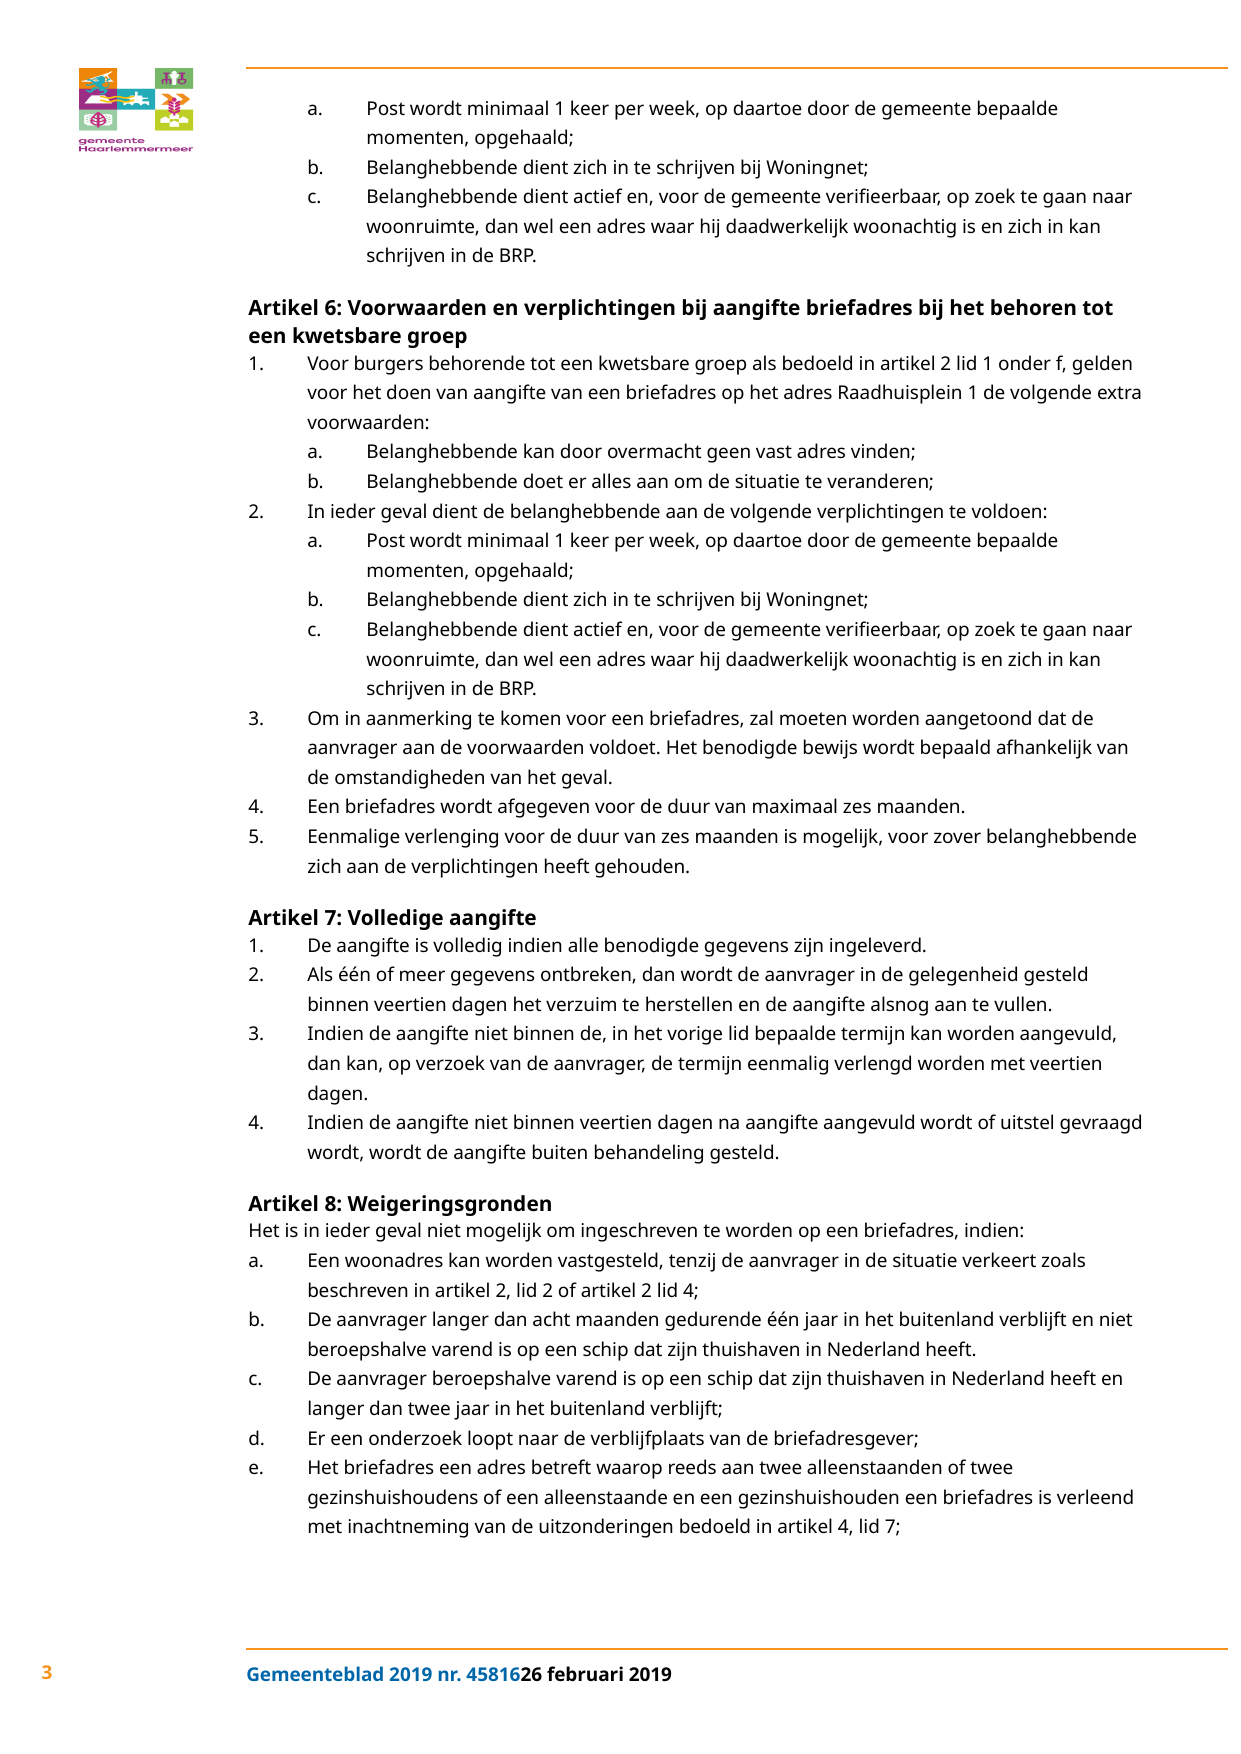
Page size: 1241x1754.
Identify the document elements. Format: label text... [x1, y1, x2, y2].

list Belanghebbende kan door overmacht geen vast adres vinden; [307, 439, 1152, 464]
list Belanghebbende dient zich in te schrijven bij Woningnet; [307, 587, 1152, 612]
picture [41, 47, 231, 172]
list Een briefadres wordt afgegeven voor de duur van maximaal zes maanden. [248, 794, 1152, 819]
list Belanghebbende dient actief en, voor de gemeente verifieerbaar, op zoek te gaan naar woonruimte, dan wel een adres waar hij daadwerkelijk woonachtig is en zich in kan schrijven in de BRP. [307, 616, 1152, 701]
list Belanghebbende dient actief en, voor de gemeente verifieerbaar, op zoek te gaan naar woonruimte, dan wel een adres waar hij daadwerkelijk woonachtig is en zich in kan schrijven in de BRP. [307, 183, 1152, 268]
list Belanghebbende doet er alles aan om de situatie te veranderen; [307, 468, 1152, 494]
text Artikel 7: Volledige aangifte [248, 903, 1152, 932]
list De aanvrager langer dan acht maanden gedurende één jaar in het buitenland verblijft en niet beroepshalve varend is op een schip dat zijn thuishaven in Nederland heeft. [248, 1306, 1152, 1362]
list Eenmalige verlenging voor de duur van zes maanden is mogelijk, voor zover belanghebbende zich aan de verplichtingen heeft gehouden. [248, 823, 1152, 879]
list Belanghebbende dient zich in te schrijven bij Woningnet; [307, 154, 1152, 180]
text Het is in ieder geval niet mogelijk om ingeschreven te worden op een briefadres, indien: [248, 1218, 1152, 1243]
list Post wordt minimaal 1 keer per week, op daartoe door de gemeente bepaalde momenten, opgehaald; [307, 95, 1152, 150]
text Artikel 6: Voorwaarden en verplichtingen bij aangifte briefadres bij het behoren tot een kwetsbare groep [248, 293, 1152, 350]
list Er een onderzoek loopt naar de verblijfplaats van de briefadresgever; [248, 1425, 1152, 1451]
list Een woonadres kan worden vastgesteld, tenzij de aanvrager in de situatie verkeert zoals beschreven in artikel 2, lid 2 of artikel 2 lid 4; [248, 1247, 1152, 1303]
list Indien de aangifte niet binnen de, in het vorige lid bepaalde termijn kan worden aangevuld, dan kan, op verzoek van de aanvrager, de termijn eenmalig verlengd worden met veertien dagen. [248, 1021, 1152, 1105]
list In ieder geval dient de belanghebbende aan de volgende verplichtingen te voldoen: [248, 498, 1152, 524]
list Om in aanmerking te komen voor een briefadres, zal moeten worden aangetoond dat de aanvrager aan de voorwaarden voldoet. Het benodigde bewijs wordt bepaald afhankelijk van de omstandigheden van het geval. [248, 705, 1152, 790]
list Als één of meer gegevens ontbreken, dan wordt de aanvrager in de gelegenheid gesteld binnen veertien dagen het verzuim te herstellen en de aangifte alsnog aan te vullen. [248, 961, 1152, 1017]
list Post wordt minimaal 1 keer per week, op daartoe door de gemeente bepaalde momenten, opgehaald; [307, 527, 1152, 583]
list Indien de aangifte niet binnen veertien dagen na aangifte aangevuld wordt of uitstel gevraagd wordt, wordt de aangifte buiten behandeling gesteld. [248, 1109, 1152, 1164]
list De aangifte is volledig indien alle benodigde gegevens zijn ingeleverd. [248, 932, 1152, 957]
text Artikel 8: Weigeringsgronden [248, 1189, 1152, 1218]
list Voor burgers behorende tot een kwetsbare groep als bedoeld in artikel 2 lid 1 onder f, gelden voor het doen van aangifte van een briefadres op het adres Raadhuisplein 1 de volgende extra voorwaarden: [248, 350, 1152, 435]
list De aanvrager beroepshalve varend is op een schip dat zijn thuishaven in Nederland heeft en langer dan twee jaar in het buitenland verblijft; [248, 1366, 1152, 1421]
list Het briefadres een adres betreft waarop reeds aan twee alleenstaanden of twee gezinshuishoudens of een alleenstaande en een gezinshuishouden een briefadres is verleend met inachtneming van de uitzonderingen bedoeld in artikel 4, lid 7; [248, 1454, 1152, 1539]
